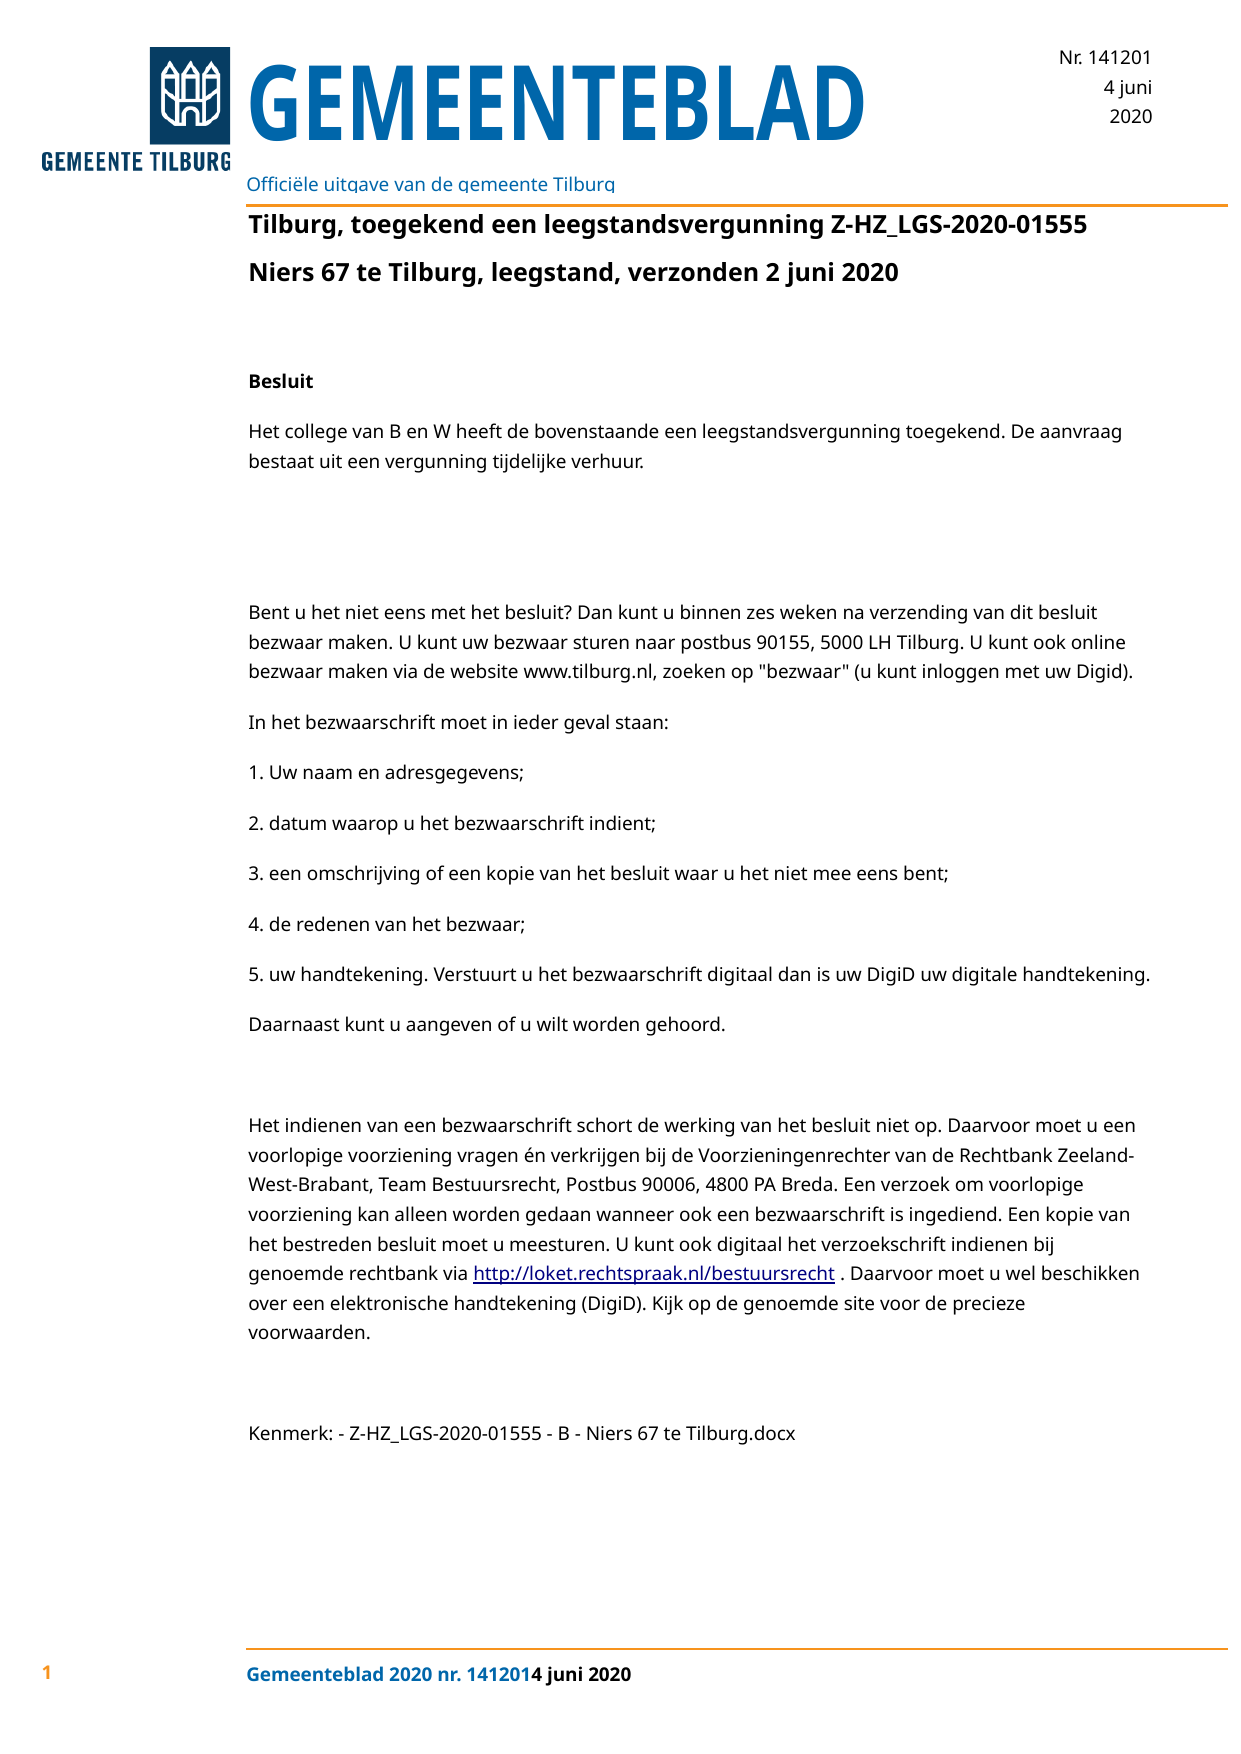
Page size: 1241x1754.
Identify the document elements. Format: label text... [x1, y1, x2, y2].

text Kenmerk: - Z-HZ_LGS-2020-01555 - B - Niers 67 te Tilburg.docx [248, 1420, 1152, 1446]
text In het bezwaarschrift moet in ieder geval staan: [248, 709, 1152, 735]
text Tilburg, toegekend een leegstandsvergunning Z-HZ_LGS-2020-01555 Niers 67 te Tilburg, leegstand, verzonden 2 juni 2020 [248, 207, 1152, 288]
text 1. Uw naam en adresgegevens; [248, 759, 1152, 785]
text Het college van B en W heeft de bovenstaande een leegstandsvergunning toegekend. De aanvraag bestaat uit een vergunning tijdelijke verhuur. [248, 419, 1152, 474]
text Besluit [248, 368, 1152, 394]
text 5. uw handtekening. Verstuurt u het bezwaarschrift digitaal dan is uw DigiD uw digitale handtekening. [248, 961, 1152, 987]
text 2. datum waarop u het bezwaarschrift indient; [248, 810, 1152, 836]
text Bent u het niet eens met het besluit? Dan kunt u binnen zes weken na verzending van dit besluit bezwaar maken. U kunt uw bezwaar sturen naar postbus 90155, 5000 LH Tilburg. U kunt ook online bezwaar maken via de website www.tilburg.nl, zoeken op "bezwaar" (u kunt inloggen met uw Digid). [248, 599, 1152, 684]
text 4. de redenen van het bezwaar; [248, 911, 1152, 937]
text Het indienen van een bezwaarschrift schort de werking van het besluit niet op. Daarvoor moet u een voorlopige voorziening vragen én verkrijgen bij de Voorzieningenrechter van de Rechtbank Zeeland-West-Brabant, Team Bestuursrecht, Postbus 90006, 4800 PA Breda. Een verzoek om voorlopige voorziening kan alleen worden gedaan wanneer ook een bezwaarschrift is ingediend. Een kopie van het bestreden besluit moet u meesturen. U kunt ook digitaal het verzoekschrift indienen bij genoemde rechtbank via http://loket.rechtspraak.nl/bestuursrecht . Daarvoor moet u wel beschikken over een elektronische handtekening (DigiD). Kijk op de genoemde site voor de precieze voorwaarden. [248, 1112, 1152, 1345]
text 3. een omschrijving of een kopie van het besluit waar u het niet mee eens bent; [248, 860, 1152, 886]
picture [41, 47, 231, 172]
text Daarnaast kunt u aangeven of u wilt worden gehoord. [248, 1012, 1152, 1037]
